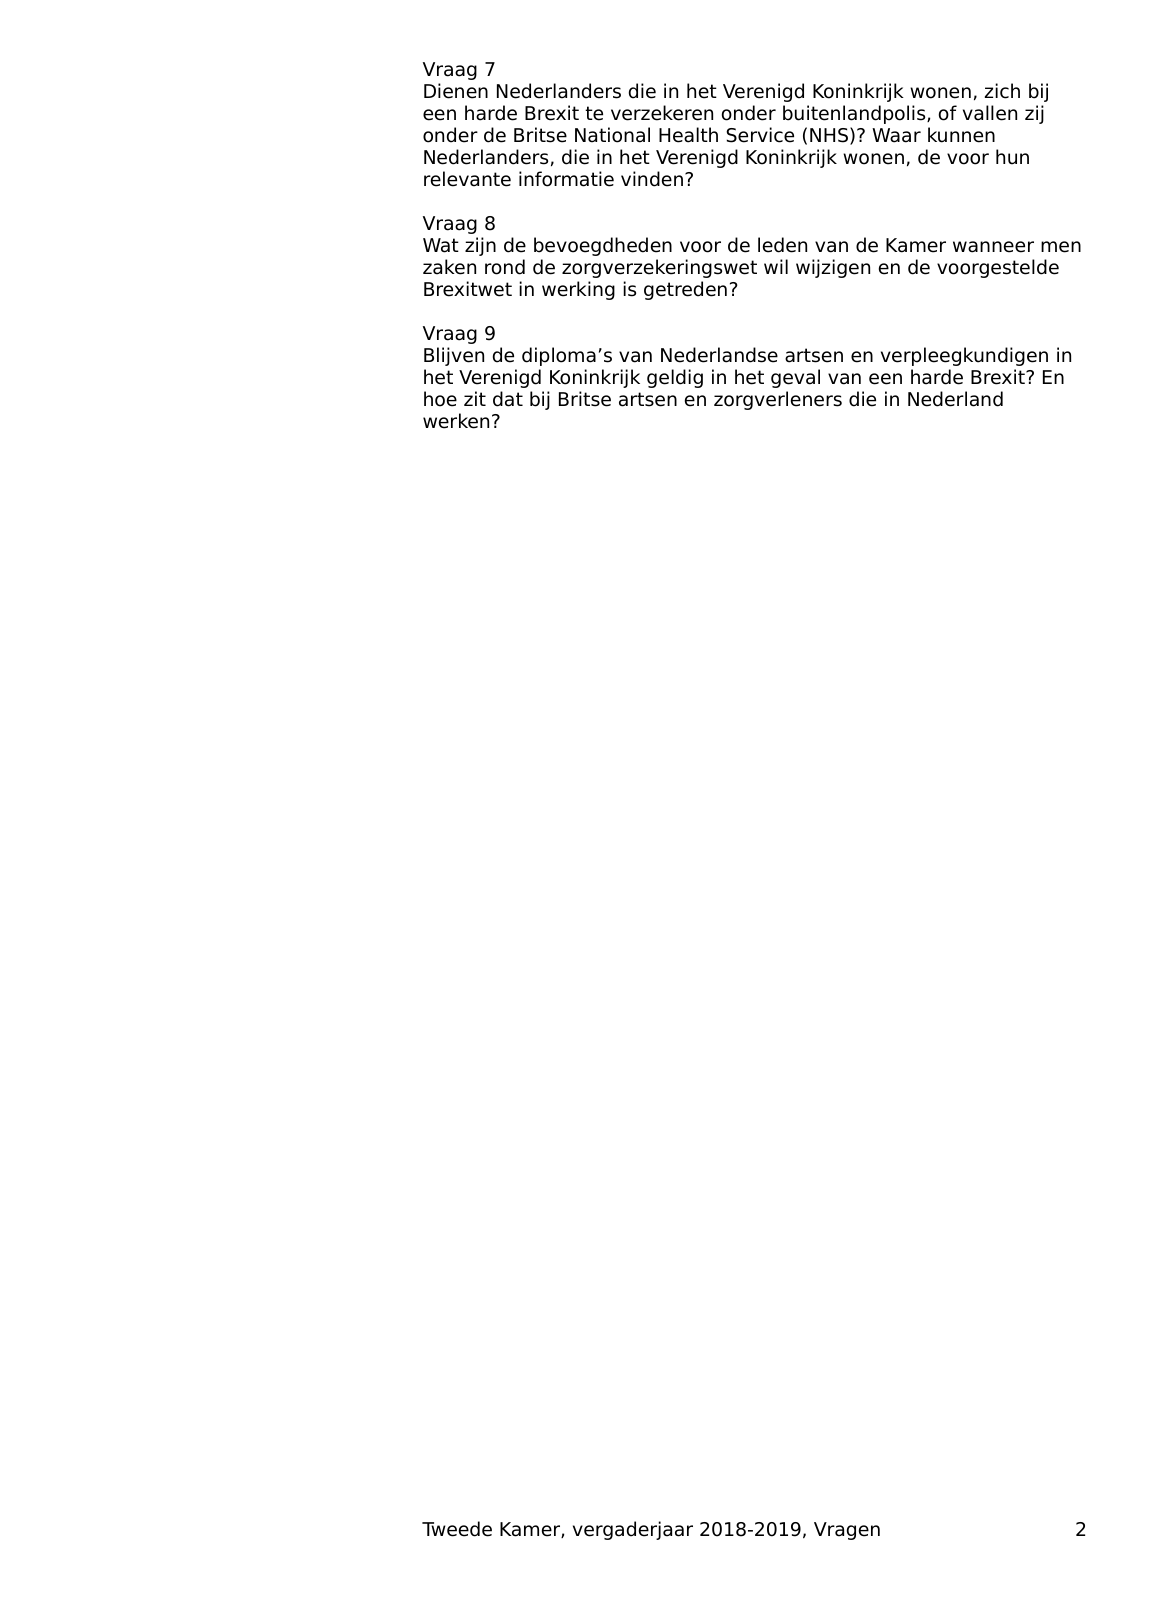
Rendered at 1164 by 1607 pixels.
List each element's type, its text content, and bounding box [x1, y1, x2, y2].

text Vraag 8 [422, 213, 1087, 235]
text Vraag 9 [422, 323, 1087, 345]
text Blijven de diploma’s van Nederlandse artsen en verpleegkundigen in het Verenigd Koninkrijk geldig in het geval van een harde Brexit? En hoe zit dat bij Britse artsen en zorgverleners die in Nederland werken? [422, 345, 1087, 433]
text Vraag 7 [422, 59, 1087, 81]
text Wat zijn de bevoegdheden voor de leden van de Kamer wanneer men zaken rond de zorgverzekeringswet wil wijzigen en de voorgestelde Brexitwet in werking is getreden? [422, 235, 1087, 301]
text Dienen Nederlanders die in het Verenigd Koninkrijk wonen, zich bij een harde Brexit te verzekeren onder buitenlandpolis, of vallen zij onder de Britse National Health Service (NHS)? Waar kunnen Nederlanders, die in het Verenigd Koninkrijk wonen, de voor hun relevante informatie vinden? [422, 81, 1087, 191]
